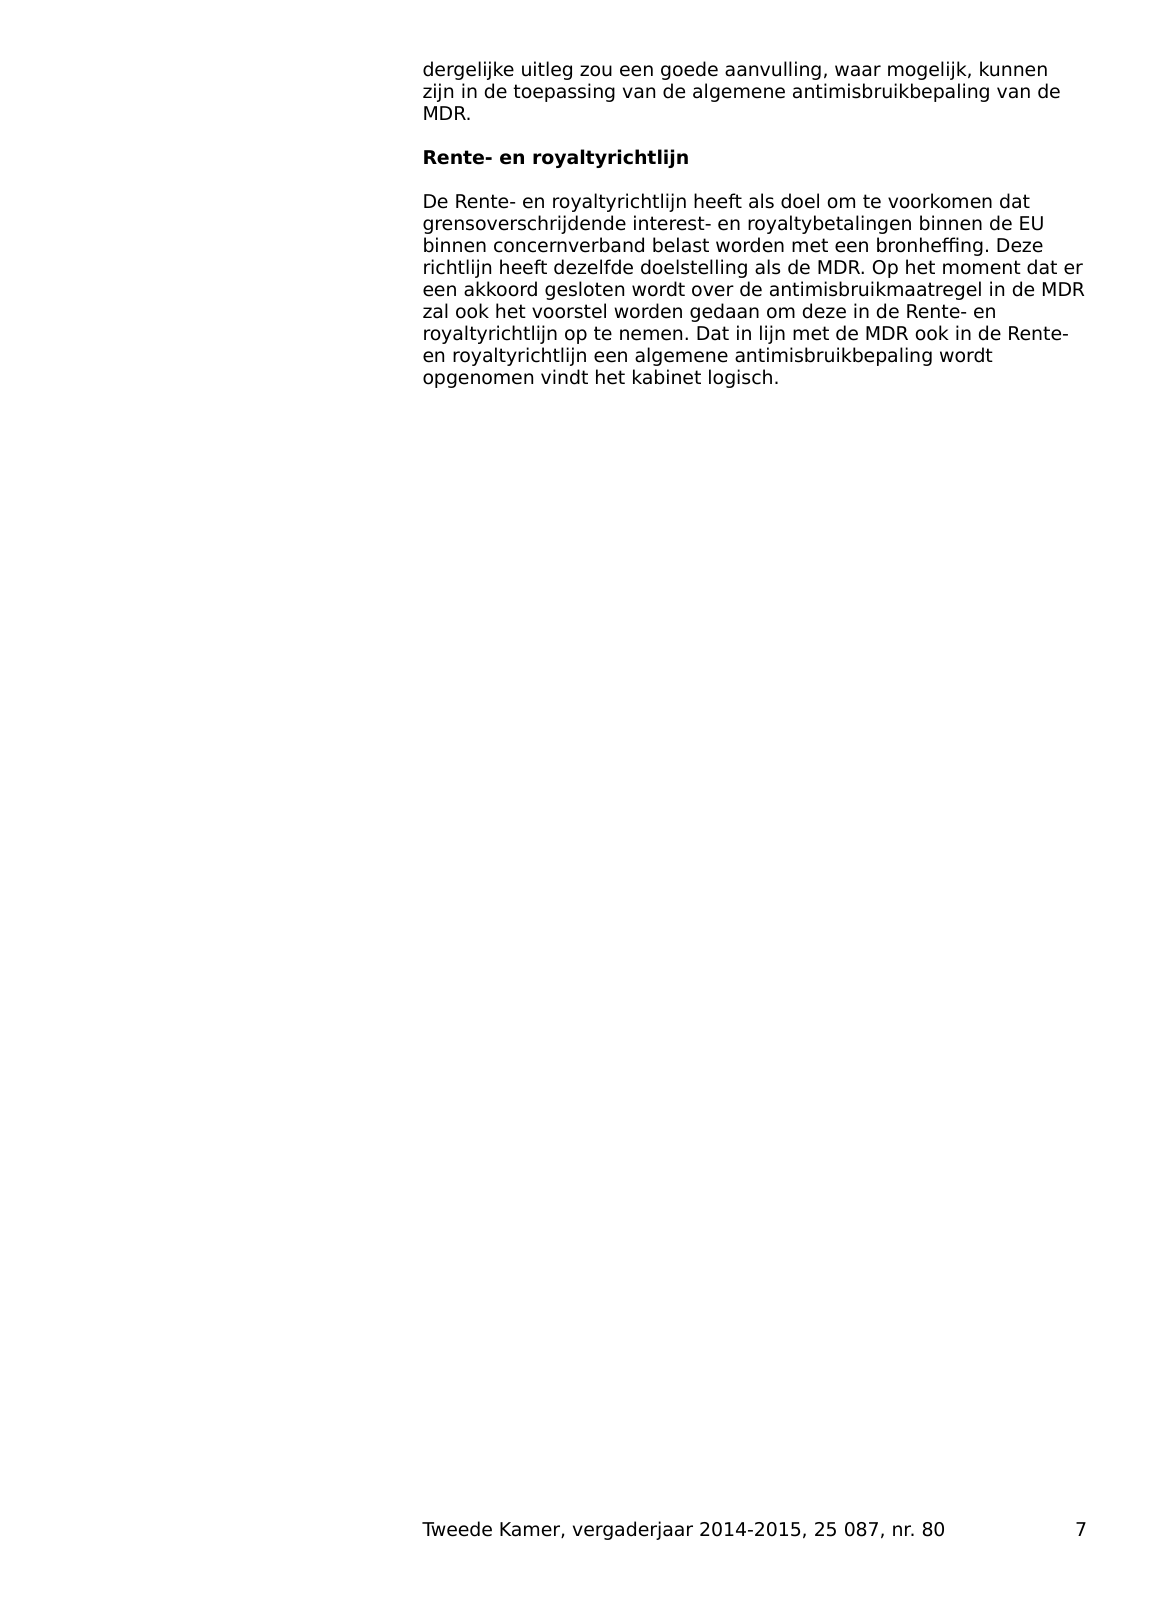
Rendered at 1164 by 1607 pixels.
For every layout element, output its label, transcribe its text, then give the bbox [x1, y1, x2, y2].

subtitle Rente- en royaltyrichtlijn [422, 147, 1087, 169]
text De Rente- en royaltyrichtlijn heeft als doel om te voorkomen dat grensoverschrijdende interest- en royaltybetalingen binnen de EU binnen concernverband belast worden met een bronheffing. Deze richtlijn heeft dezelfde doelstelling als de MDR. Op het moment dat er een akkoord gesloten wordt over de antimisbruikmaatregel in de MDR zal ook het voorstel worden gedaan om deze in de Rente- en royaltyrichtlijn op te nemen. Dat in lijn met de MDR ook in de Rente- en royaltyrichtlijn een algemene antimisbruikbepaling wordt opgenomen vindt het kabinet logisch. [422, 191, 1087, 389]
text dergelijke uitleg zou een goede aanvulling, waar mogelijk, kunnen zijn in de toepassing van de algemene antimisbruikbepaling van de MDR. [422, 59, 1087, 125]
